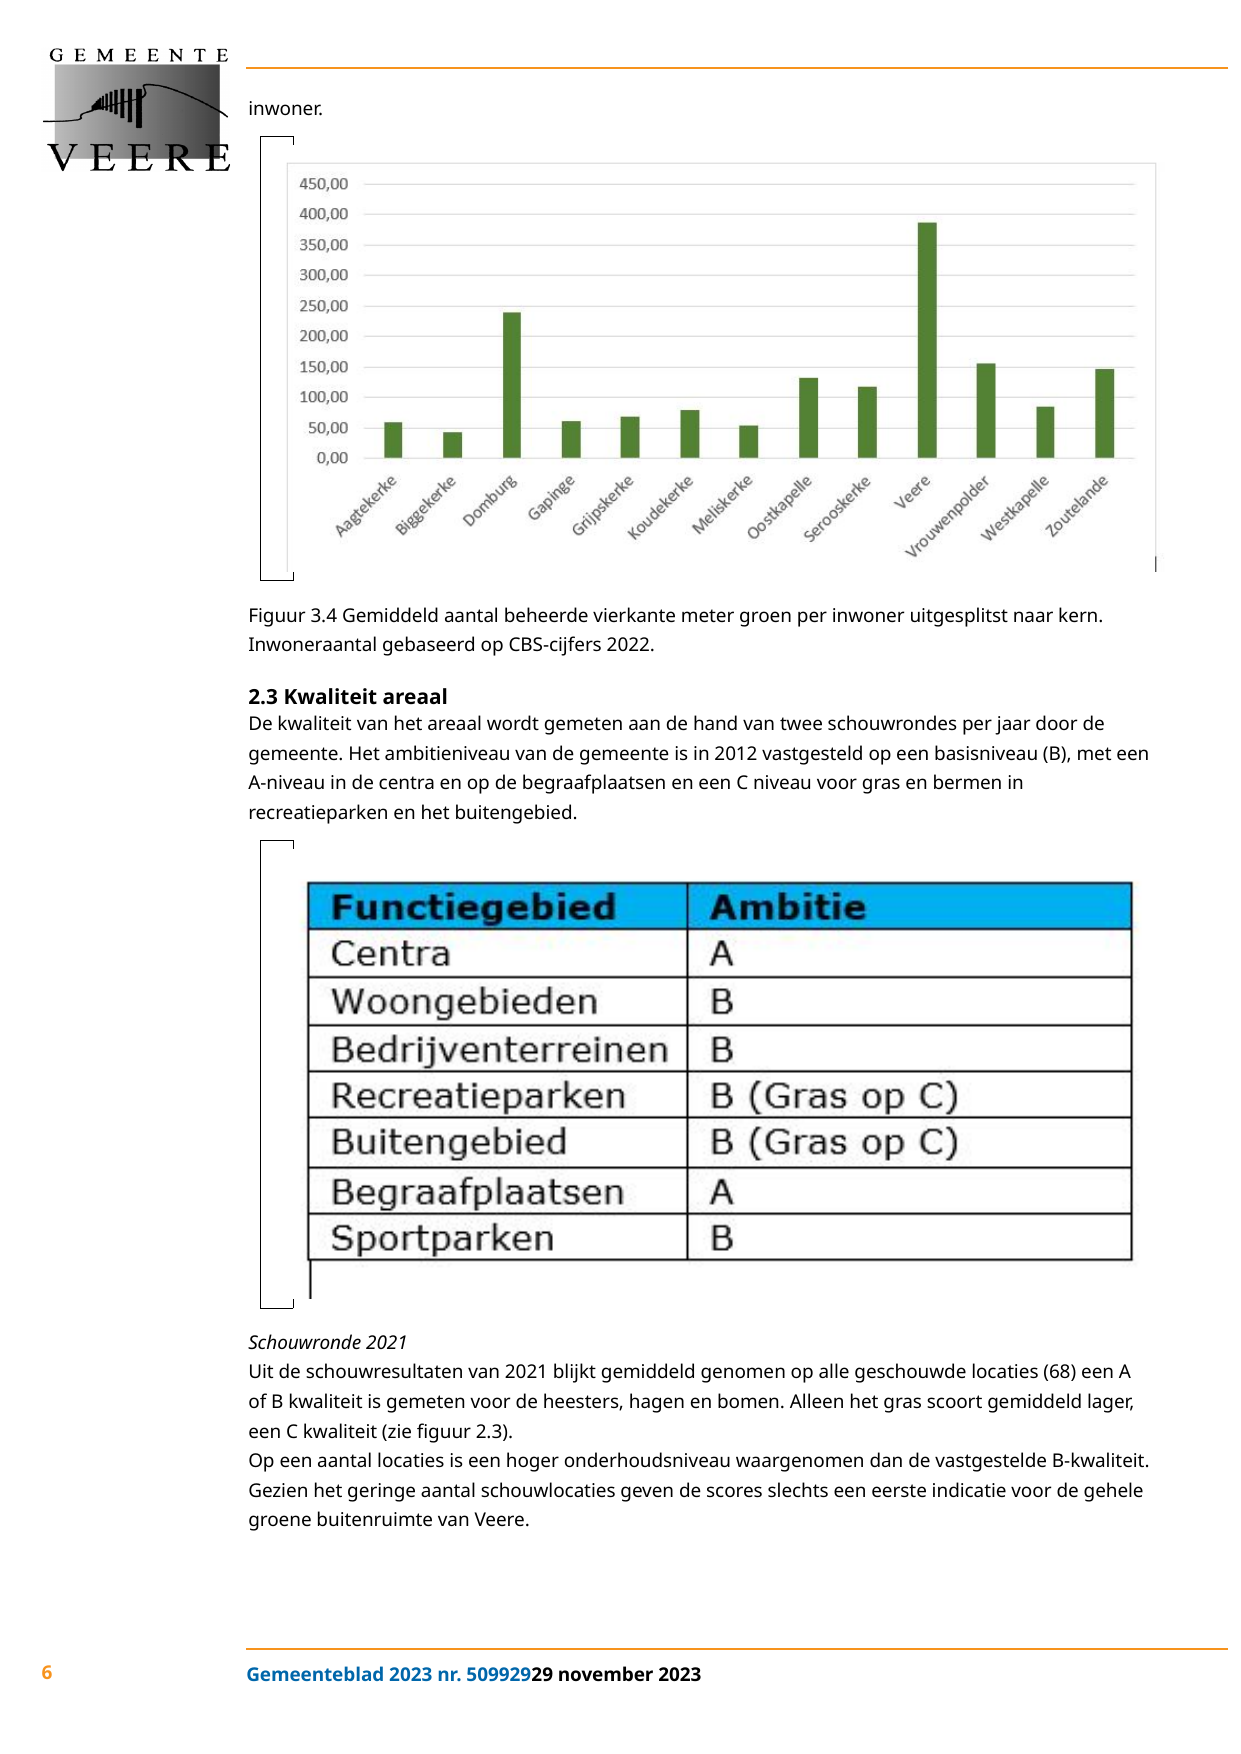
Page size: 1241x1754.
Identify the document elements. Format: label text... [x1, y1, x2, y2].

picture [268, 145, 1173, 572]
picture [41, 47, 231, 172]
text 2.3 Kwaliteit areaal [248, 682, 1152, 710]
picture [268, 849, 1173, 1299]
text Figuur 3.4 Gemiddeld aantal beheerde vierkante meter groen per inwoner uitgesplitst naar kern. Inwoneraantal gebaseerd op CBS-cijfers 2022. [248, 602, 1152, 657]
text Op een aantal locaties is een hoger onderhoudsniveau waargenomen dan de vastgestelde B-kwaliteit. Gezien het geringe aantal schouwlocaties geven de scores slechts een eerste indicatie voor de gehele groene buitenruimte van Veere. [248, 1447, 1152, 1532]
text Uit de schouwresultaten van 2021 blijkt gemiddeld genomen op alle geschouwde locaties (68) een A of B kwaliteit is gemeten voor de heesters, hagen en bomen. Alleen het gras scoort gemiddeld lager, een C kwaliteit (zie figuur 2.3). [248, 1359, 1152, 1444]
text inwoner. [248, 95, 1152, 121]
text Schouwronde 2021 [248, 1329, 1152, 1355]
text De kwaliteit van het areaal wordt gemeten aan de hand van twee schouwrondes per jaar door de gemeente. Het ambitieniveau van de gemeente is in 2012 vastgesteld op een basisniveau (B), met een A-niveau in de centra en op de begraafplaatsen en een C niveau voor gras en bermen in recreatieparken en het buitengebied. [248, 710, 1152, 825]
